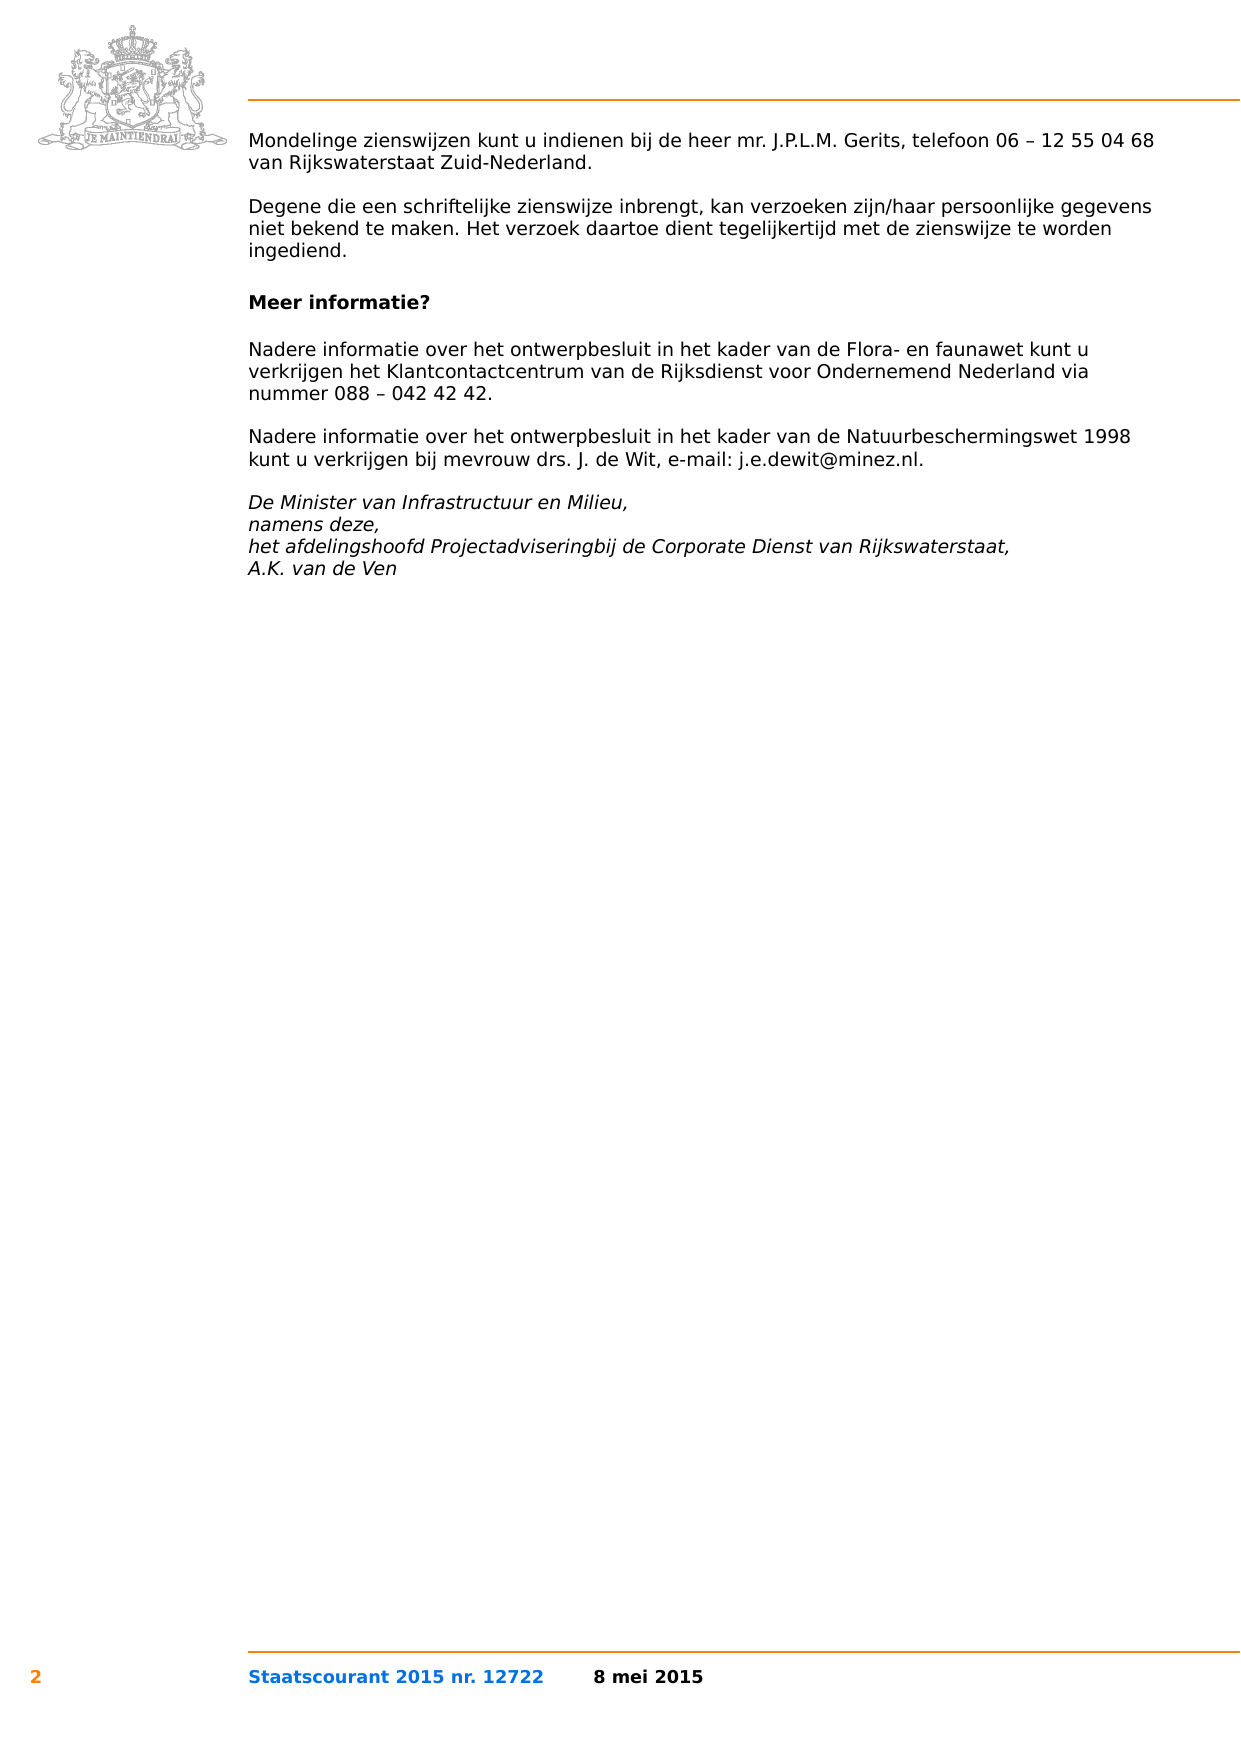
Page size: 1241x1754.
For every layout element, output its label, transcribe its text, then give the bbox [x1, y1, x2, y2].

text Mondelinge zienswijzen kunt u indienen bij de heer mr. J.P.L.M. Gerits, telefoon 06 – 12 55 04 68 van Rijkswaterstaat Zuid-Nederland. [248, 130, 1163, 174]
subtitle Meer informatie? [248, 292, 1163, 314]
picture [38, 25, 227, 150]
text Nadere informatie over het ontwerpbesluit in het kader van de Natuurbeschermingswet 1998 kunt u verkrijgen bij mevrouw drs. J. de Wit, e-mail: j.e.dewit@minez.nl. [248, 426, 1163, 470]
text Nadere informatie over het ontwerpbesluit in het kader van de Flora- en faunawet kunt u verkrijgen het Klantcontactcentrum van de Rijksdienst voor Ondernemend Nederland via nummer 088 – 042 42 42. [248, 339, 1163, 404]
text De Minister van Infrastructuur en Milieu, namens deze, het afdelingshoofd Projectadviseringbij de Corporate Dienst van Rijkswaterstaat, A.K. van de Ven [248, 492, 1163, 580]
text Degene die een schriftelijke zienswijze inbrengt, kan verzoeken zijn/haar persoonlijke gegevens niet bekend te maken. Het verzoek daartoe dient tegelijkertijd met de zienswijze te worden ingediend. [248, 196, 1163, 262]
